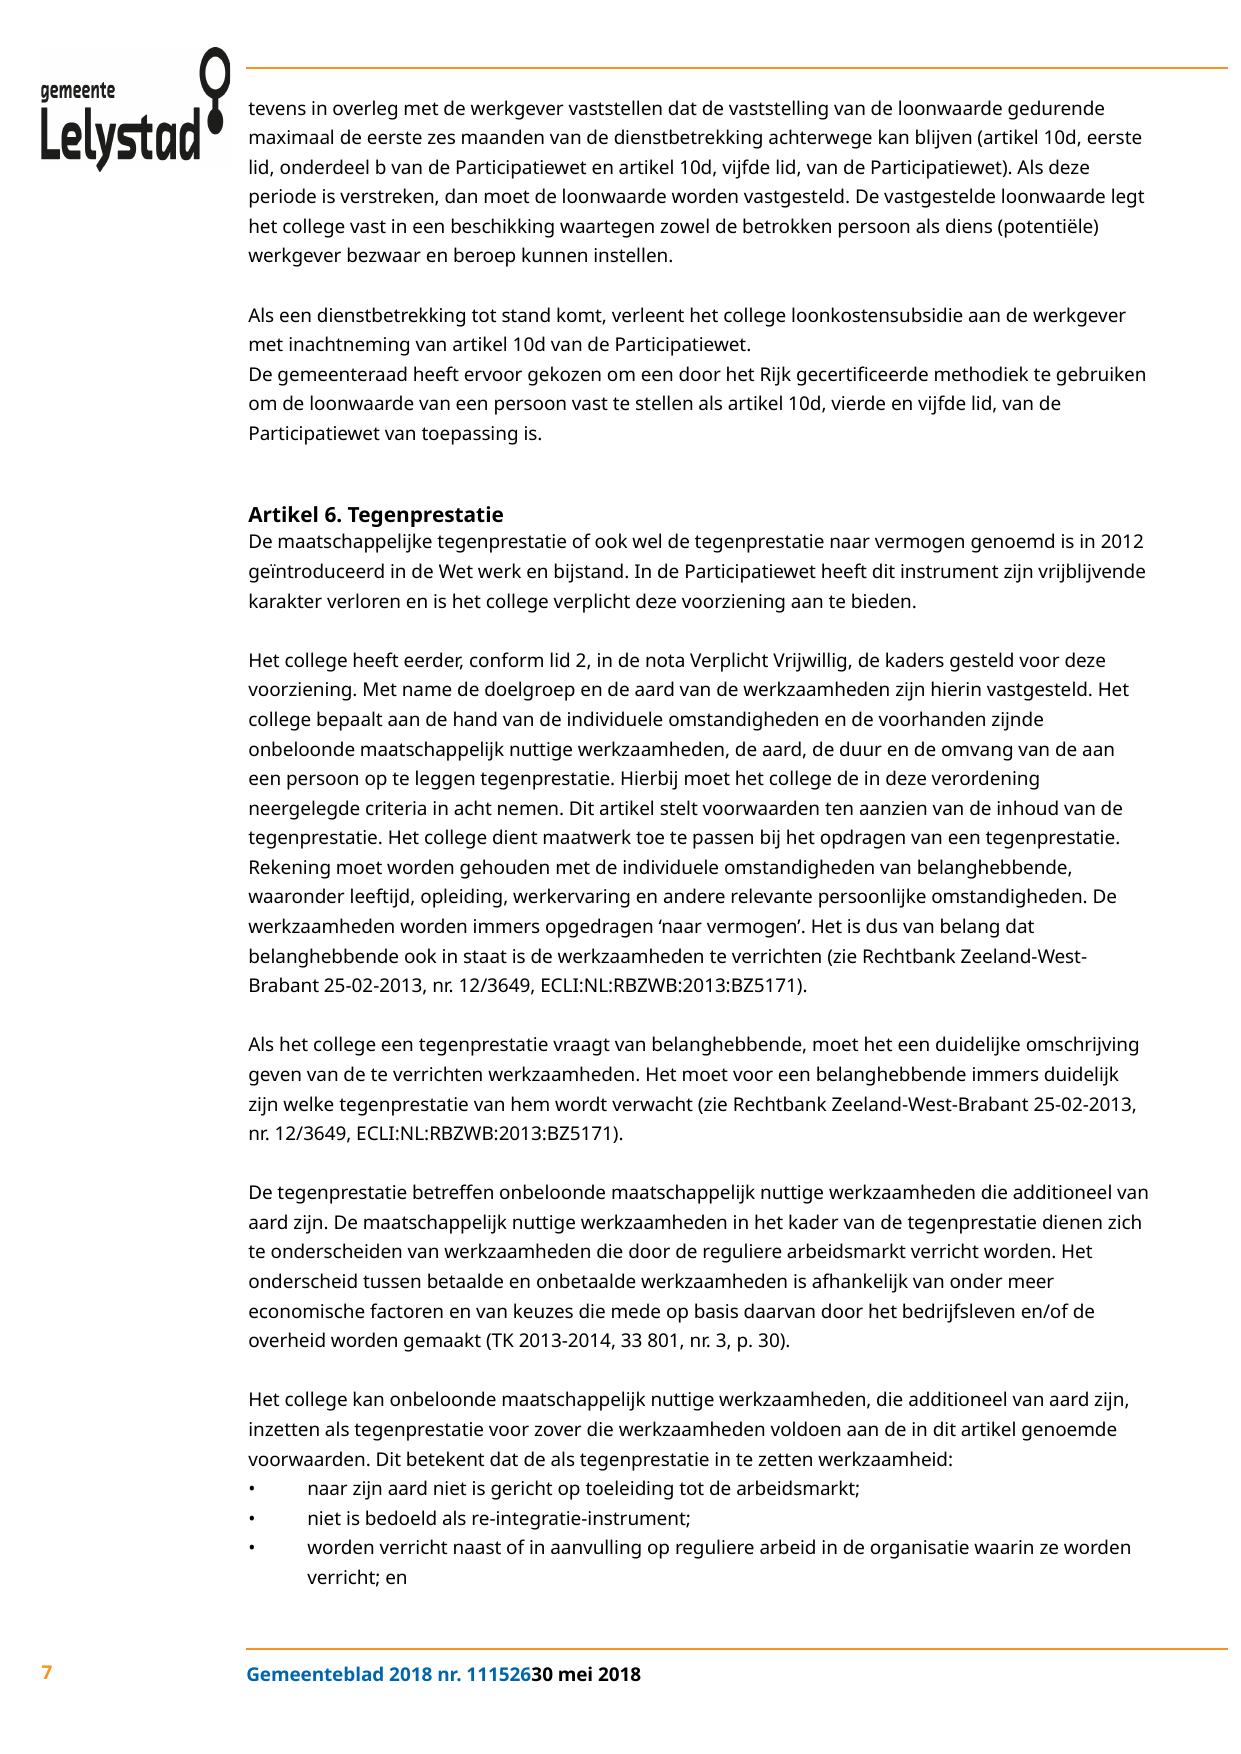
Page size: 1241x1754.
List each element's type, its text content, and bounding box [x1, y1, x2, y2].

picture [41, 47, 231, 172]
text Het college heeft eerder, conform lid 2, in de nota Verplicht Vrijwillig, de kaders gesteld voor deze voorziening. Met name de doelgroep en de aard van de werkzaamheden zijn hierin vastgesteld. Het college bepaalt aan de hand van de individuele omstandigheden en de voorhanden zijnde onbeloonde maatschappelijk nuttige werkzaamheden, de aard, de duur en de omvang van de aan een persoon op te leggen tegenprestatie. Hierbij moet het college de in deze verordening neergelegde criteria in acht nemen. Dit artikel stelt voorwaarden ten aanzien van de inhoud van de tegenprestatie. Het college dient maatwerk toe te passen bij het opdragen van een tegenprestatie. Rekening moet worden gehouden met de individuele omstandigheden van belanghebbende, waaronder leeftijd, opleiding, werkervaring en andere relevante persoonlijke omstandigheden. De werkzaamheden worden immers opgedragen ‘naar vermogen’. Het is dus van belang dat belanghebbende ook in staat is de werkzaamheden te verrichten (zie Rechtbank Zeeland-West-Brabant 25-02-2013, nr. 12/3649, ECLI:NL:RBZWB:2013:BZ5171). [248, 647, 1152, 998]
text De tegenprestatie betreffen onbeloonde maatschappelijk nuttige werkzaamheden die additioneel van aard zijn. De maatschappelijk nuttige werkzaamheden in het kader van de tegenprestatie dienen zich te onderscheiden van werkzaamheden die door de reguliere arbeidsmarkt verricht worden. Het onderscheid tussen betaalde en onbetaalde werkzaamheden is afhankelijk van onder meer economische factoren en van keuzes die mede op basis daarvan door het bedrijfsleven en/of de overheid worden gemaakt (TK 2013-2014, 33 801, nr. 3, p. 30). [248, 1179, 1152, 1353]
list naar zijn aard niet is gericht op toeleiding tot de arbeidsmarkt; [248, 1475, 1152, 1501]
text De maatschappelijke tegenprestatie of ook wel de tegenprestatie naar vermogen genoemd is in 2012 geïntroduceerd in de Wet werk en bijstand. In de Participatiewet heeft dit instrument zijn vrijblijvende karakter verloren en is het college verplicht deze voorziening aan te bieden. [248, 529, 1152, 613]
text tevens in overleg met de werkgever vaststellen dat de vaststelling van de loonwaarde gedurende maximaal de eerste zes maanden van de dienstbetrekking achterwege kan blijven (artikel 10d, eerste lid, onderdeel b van de Participatiewet en artikel 10d, vijfde lid, van de Participatiewet). Als deze periode is verstreken, dan moet de loonwaarde worden vastgesteld. De vastgestelde loonwaarde legt het college vast in een beschikking waartegen zowel de betrokken persoon als diens (potentiële) werkgever bezwaar en beroep kunnen instellen. [248, 95, 1152, 268]
text De gemeenteraad heeft ervoor gekozen om een door het Rijk gecertificeerde methodiek te gebruiken om de loonwaarde van een persoon vast te stellen als artikel 10d, vierde en vijfde lid, van de Participatiewet van toepassing is. [248, 361, 1152, 446]
text Als een dienstbetrekking tot stand komt, verleent het college loonkostensubsidie aan de werkgever met inachtneming van artikel 10d van de Participatiewet. [248, 302, 1152, 357]
text Het college kan onbeloonde maatschappelijk nuttige werkzaamheden, die additioneel van aard zijn, inzetten als tegenprestatie voor zover die werkzaamheden voldoen aan de in dit artikel genoemde voorwaarden. Dit betekent dat de als tegenprestatie in te zetten werkzaamheid: [248, 1387, 1152, 1471]
text Artikel 6. Tegenprestatie [248, 500, 1152, 529]
text Als het college een tegenprestatie vraagt van belanghebbende, moet het een duidelijke omschrijving geven van de te verrichten werkzaamheden. Het moet voor een belanghebbende immers duidelijk zijn welke tegenprestatie van hem wordt verwacht (zie Rechtbank Zeeland-West-Brabant 25-02-2013, nr. 12/3649, ECLI:NL:RBZWB:2013:BZ5171). [248, 1032, 1152, 1146]
list worden verricht naast of in aanvulling op reguliere arbeid in de organisatie waarin ze worden verricht; en [248, 1534, 1152, 1590]
list niet is bedoeld als re-integratie-instrument; [248, 1505, 1152, 1531]
